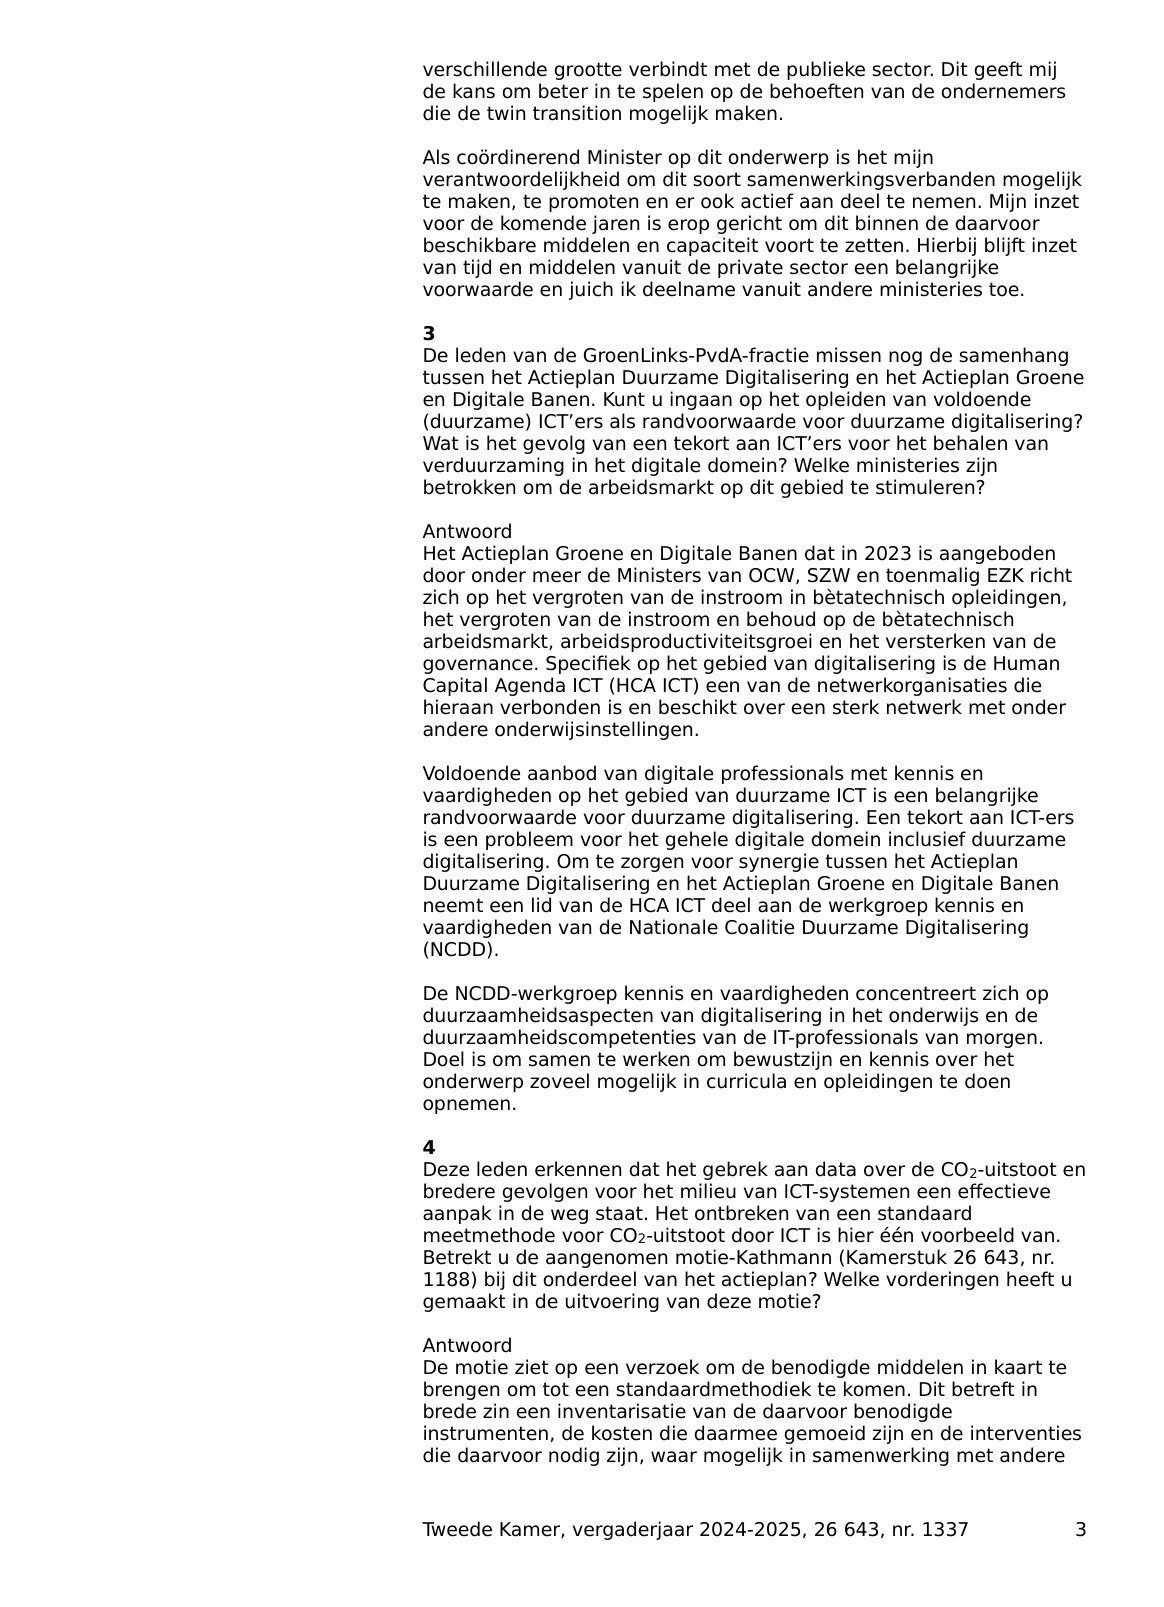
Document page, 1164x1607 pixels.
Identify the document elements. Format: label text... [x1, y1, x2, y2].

text De NCDD-werkgroep kennis en vaardigheden concentreert zich op duurzaamheidsaspecten van digitalisering in het onderwijs en de duurzaamheidscompetenties van de IT-professionals van morgen. Doel is om samen te werken om bewustzijn en kennis over het onderwerp zoveel mogelijk in curricula en opleidingen te doen opnemen. [422, 983, 1087, 1115]
text De leden van de GroenLinks-PvdA-fractie missen nog de samenhang tussen het Actieplan Duurzame Digitalisering en het Actieplan Groene en Digitale Banen. Kunt u ingaan op het opleiden van voldoende (duurzame) ICT’ers als randvoorwaarde voor duurzame digitalisering? Wat is het gevolg van een tekort aan ICT’ers voor het behalen van verduurzaming in het digitale domein? Welke ministeries zijn betrokken om de arbeidsmarkt op dit gebied te stimuleren? [422, 345, 1087, 499]
text De motie ziet op een verzoek om de benodigde middelen in kaart te brengen om tot een standaardmethodiek te komen. Dit betreft in brede zin een inventarisatie van de daarvoor benodigde instrumenten, de kosten die daarmee gemoeid zijn en de interventies die daarvoor nodig zijn, waar mogelijk in samenwerking met andere [422, 1357, 1087, 1467]
text verschillende grootte verbindt met de publieke sector. Dit geeft mij de kans om beter in te spelen op de behoeften van de ondernemers die de twin transition mogelijk maken. [422, 59, 1087, 125]
text Het Actieplan Groene en Digitale Banen dat in 2023 is aangeboden door onder meer de Ministers van OCW, SZW en toenmalig EZK richt zich op het vergroten van de instroom in bètatechnisch opleidingen, het vergroten van de instroom en behoud op de bètatechnisch arbeidsmarkt, arbeidsproductiviteitsgroei en het versterken van de governance. Specifiek op het gebied van digitalisering is de Human Capital Agenda ICT (HCA ICT) een van de netwerkorganisaties die hieraan verbonden is en beschikt over een sterk netwerk met onder andere onderwijsinstellingen. [422, 543, 1087, 741]
text Voldoende aanbod van digitale professionals met kennis en vaardigheden op het gebied van duurzame ICT is een belangrijke randvoorwaarde voor duurzame digitalisering. Een tekort aan ICT-ers is een probleem voor het gehele digitale domein inclusief duurzame digitalisering. Om te zorgen voor synergie tussen het Actieplan Duurzame Digitalisering en het Actieplan Groene en Digitale Banen neemt een lid van de HCA ICT deel aan de werkgroep kennis en vaardigheden van de Nationale Coalitie Duurzame Digitalisering (NCDD). [422, 763, 1087, 961]
text Antwoord [422, 1335, 1087, 1357]
text 4 [422, 1137, 1087, 1159]
text Antwoord [422, 521, 1087, 543]
text 3 [422, 323, 1087, 345]
text Als coördinerend Minister op dit onderwerp is het mijn verantwoordelijkheid om dit soort samenwerkingsverbanden mogelijk te maken, te promoten en er ook actief aan deel te nemen. Mijn inzet voor de komende jaren is erop gericht om dit binnen de daarvoor beschikbare middelen en capaciteit voort te zetten. Hierbij blijft inzet van tijd en middelen vanuit de private sector een belangrijke voorwaarde en juich ik deelname vanuit andere ministeries toe. [422, 147, 1087, 301]
text Deze leden erkennen dat het gebrek aan data over de CO2-uitstoot en bredere gevolgen voor het milieu van ICT-systemen een effectieve aanpak in de weg staat. Het ontbreken van een standaard meetmethode voor CO2-uitstoot door ICT is hier één voorbeeld van. Betrekt u de aangenomen motie-Kathmann (Kamerstuk 26 643, nr. 1188) bij dit onderdeel van het actieplan? Welke vorderingen heeft u gemaakt in de uitvoering van deze motie? [422, 1159, 1087, 1313]
